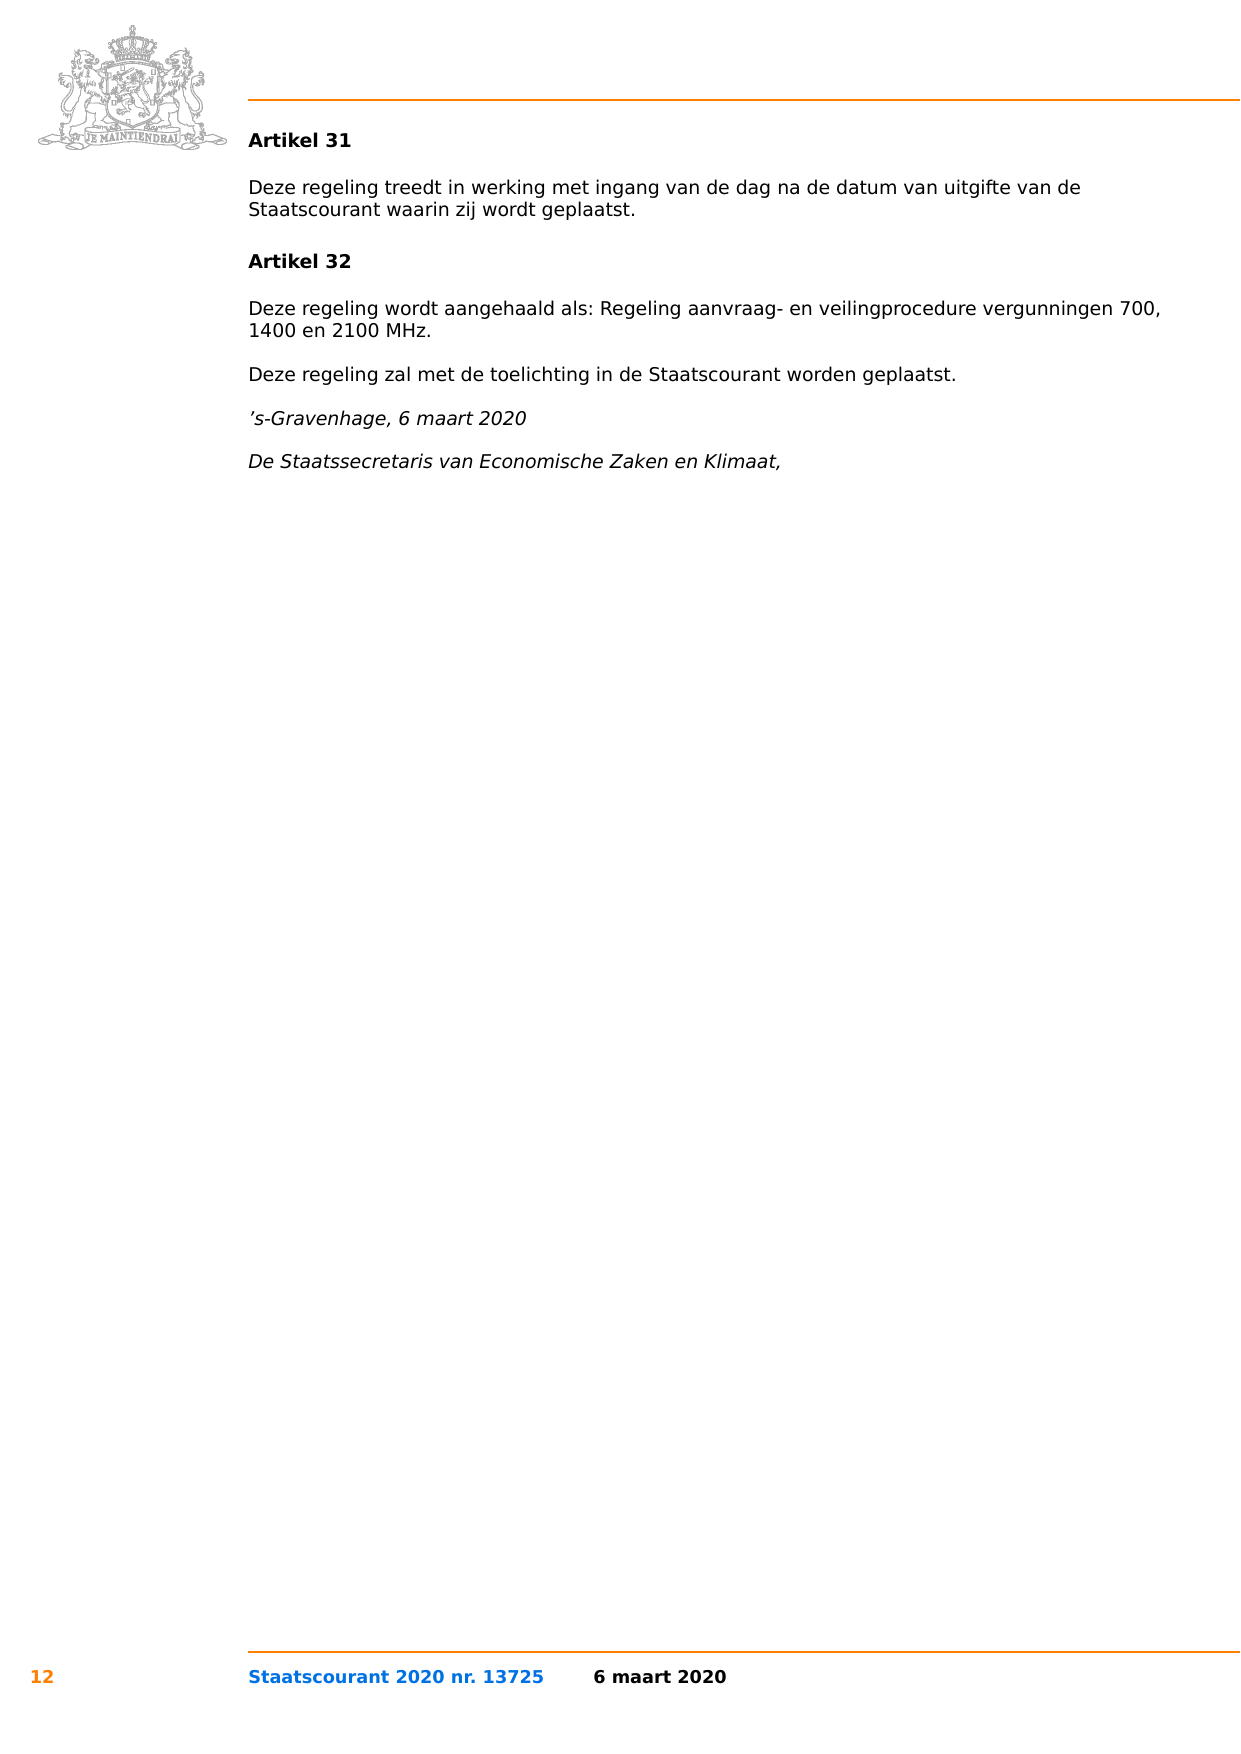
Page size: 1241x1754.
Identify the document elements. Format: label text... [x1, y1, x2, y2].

text De Staatssecretaris van Economische Zaken en Klimaat, [248, 451, 1163, 473]
picture [38, 25, 227, 150]
subtitle Artikel 31 [248, 130, 1163, 152]
text ’s-Gravenhage, 6 maart 2020 [248, 407, 1163, 429]
text Deze regeling treedt in werking met ingang van de dag na de datum van uitgifte van de Staatscourant waarin zij wordt geplaatst. [248, 177, 1163, 221]
text Deze regeling wordt aangehaald als: Regeling aanvraag- en veilingprocedure vergunningen 700, 1400 en 2100 MHz. [248, 298, 1163, 342]
text Deze regeling zal met de toelichting in de Staatscourant worden geplaatst. [248, 364, 1163, 386]
subtitle Artikel 32 [248, 251, 1163, 273]
